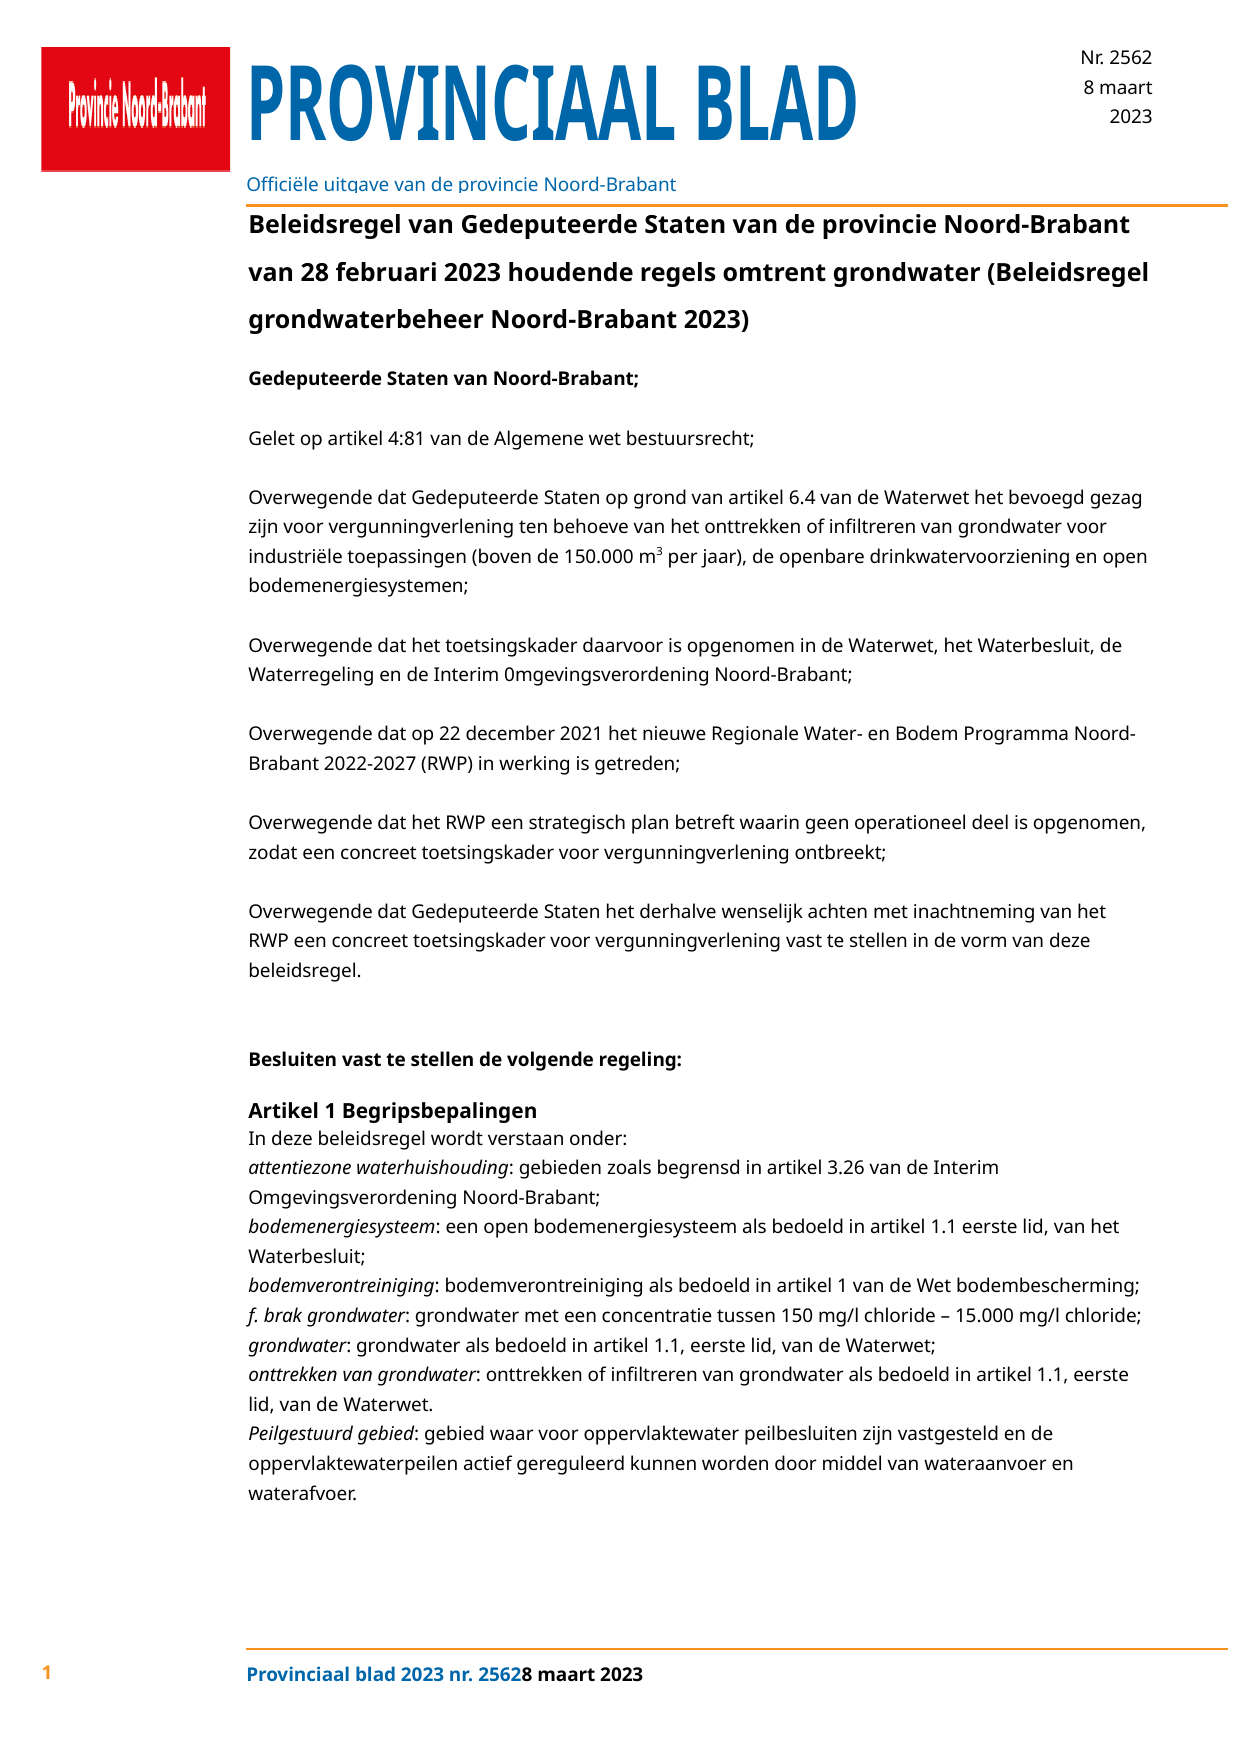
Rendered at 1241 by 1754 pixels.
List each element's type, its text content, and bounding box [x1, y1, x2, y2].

text Artikel 1 Begripsbepalingen [248, 1096, 1152, 1125]
text Overwegende dat Gedeputeerde Staten het derhalve wenselijk achten met inachtneming van het RWP een concreet toetsingskader voor vergunningverlening vast te stellen in de vorm van deze beleidsregel. [248, 898, 1152, 983]
text bodemenergiesysteem: een open bodemenergiesysteem als bedoeld in artikel 1.1 eerste lid, van het Waterbesluit; [248, 1213, 1152, 1269]
text Peilgestuurd gebied: gebied waar voor oppervlaktewater peilbesluiten zijn vastgesteld en de oppervlaktewaterpeilen actief gereguleerd kunnen worden door middel van wateraanvoer en waterafvoer. [248, 1421, 1152, 1506]
text Beleidsregel van Gedeputeerde Staten van de provincie Noord-Brabant van 28 februari 2023 houdende regels omtrent grondwater (Beleidsregel grondwaterbeheer Noord-Brabant 2023) [248, 207, 1152, 336]
text attentiezone waterhuishouding: gebieden zoals begrensd in artikel 3.26 van de Interim Omgevingsverordening Noord-Brabant; [248, 1154, 1152, 1210]
text f. brak grondwater: grondwater met een concentratie tussen 150 mg/l chloride – 15.000 mg/l chloride; [248, 1302, 1152, 1328]
text Besluiten vast te stellen de volgende regeling: [248, 1046, 1152, 1072]
text grondwater: grondwater als bedoeld in artikel 1.1, eerste lid, van de Waterwet; [248, 1332, 1152, 1358]
text Gedeputeerde Staten van Noord-Brabant; [248, 366, 1152, 391]
text Overwegende dat op 22 december 2021 het nieuwe Regionale Water- en Bodem Programma Noord-Brabant 2022-2027 (RWP) in werking is getreden; [248, 721, 1152, 776]
text Overwegende dat Gedeputeerde Staten op grond van artikel 6.4 van de Waterwet het bevoegd gezag zijn voor vergunningverlening ten behoeve van het onttrekken of infiltreren van grondwater voor industriële toepassingen (boven de 150.000 m3 per jaar), de openbare drinkwatervoorziening en open bodemenergiesystemen; [248, 484, 1152, 598]
text Gelet op artikel 4:81 van de Algemene wet bestuursrecht; [248, 425, 1152, 450]
text bodemverontreiniging: bodemverontreiniging als bedoeld in artikel 1 van de Wet bodembescherming; [248, 1273, 1152, 1298]
picture [41, 47, 231, 172]
text Overwegende dat het RWP een strategisch plan betreft waarin geen operationeel deel is opgenomen, zodat een concreet toetsingskader voor vergunningverlening ontbreekt; [248, 809, 1152, 864]
text In deze beleidsregel wordt verstaan onder: [248, 1125, 1152, 1151]
text onttrekken van grondwater: onttrekken of infiltreren van grondwater als bedoeld in artikel 1.1, eerste lid, van de Waterwet. [248, 1361, 1152, 1417]
text Overwegende dat het toetsingskader daarvoor is opgenomen in de Waterwet, het Waterbesluit, de Waterregeling en de Interim 0mgevingsverordening Noord-Brabant; [248, 632, 1152, 687]
